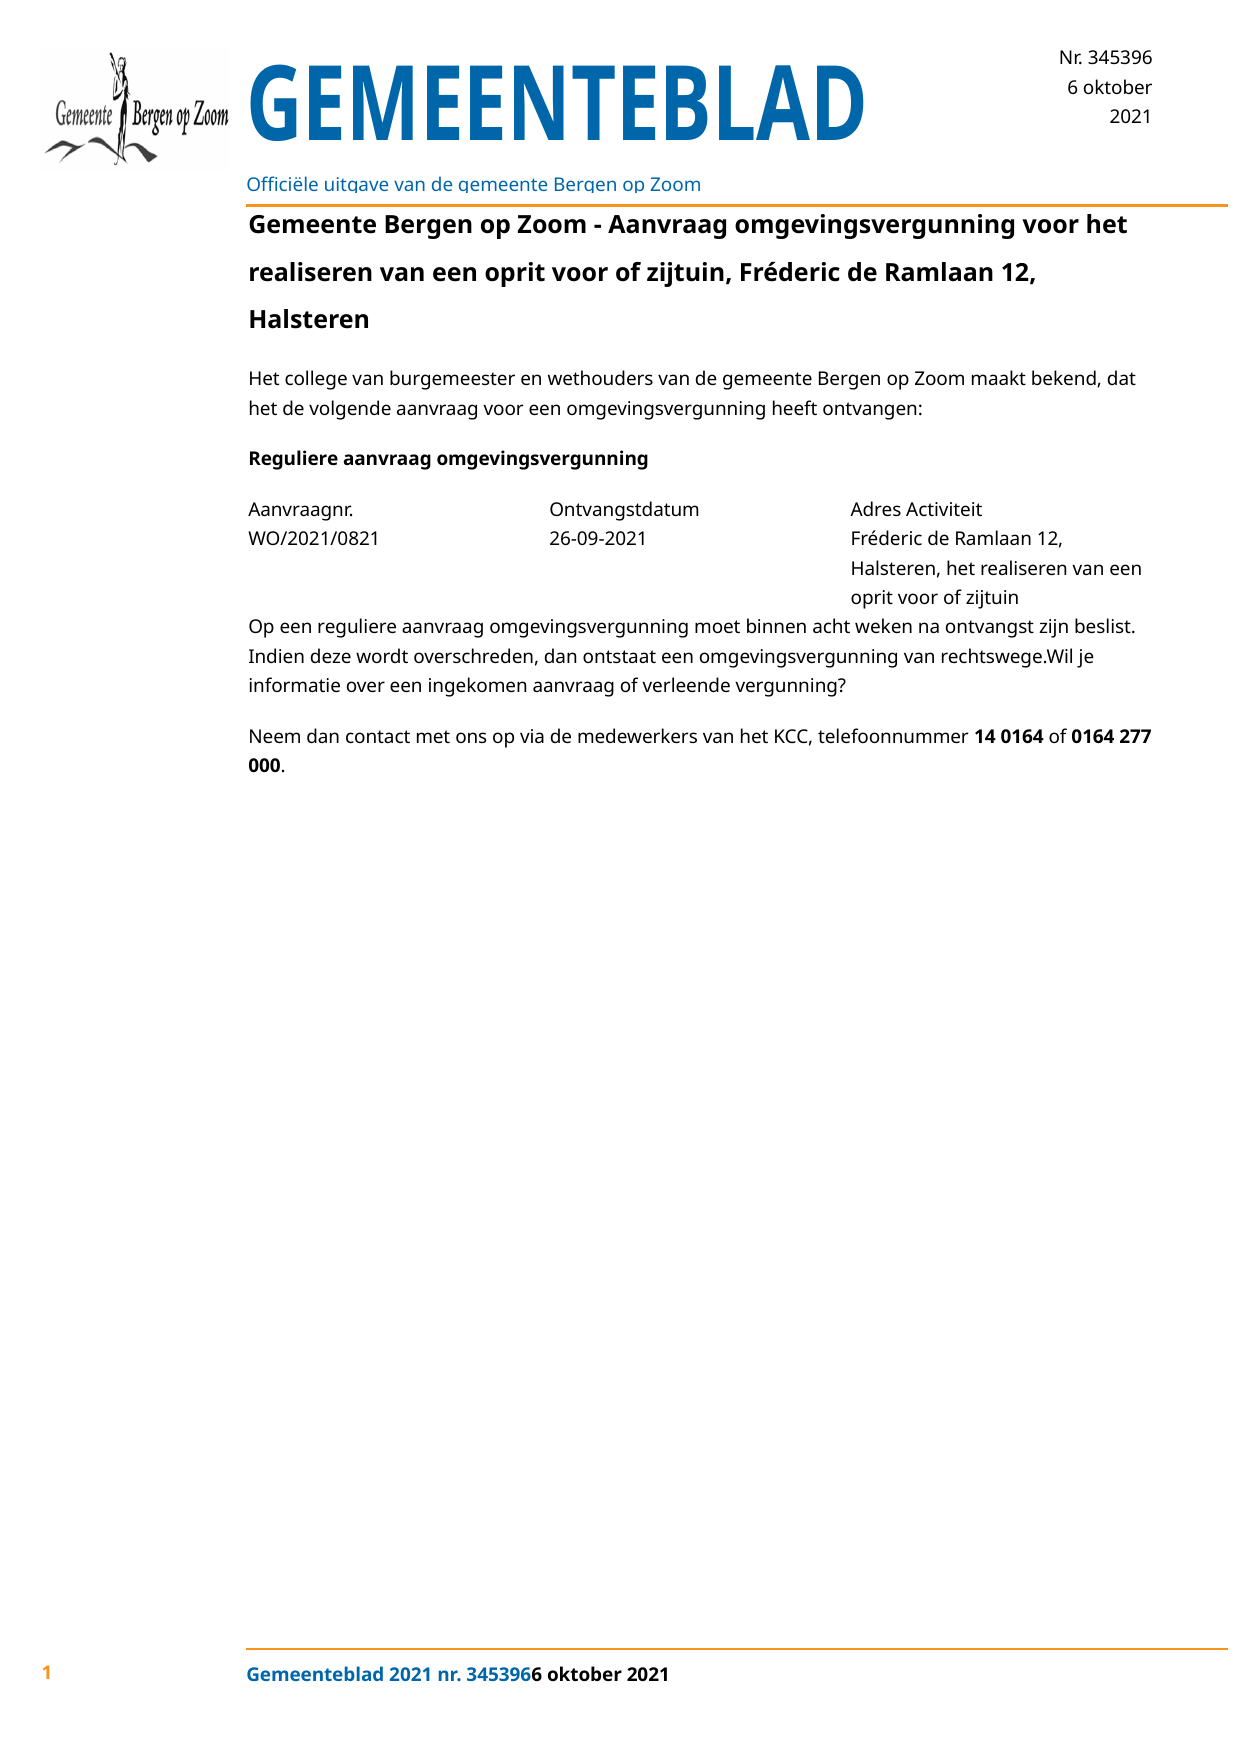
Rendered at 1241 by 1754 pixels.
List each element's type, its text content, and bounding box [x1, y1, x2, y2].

table_header Adres Activiteit [850, 496, 1152, 522]
table_header Ontvangstdatum [549, 496, 850, 522]
table_header 26-09-2021 [549, 525, 850, 610]
text Neem dan contact met ons op via de medewerkers van het KCC, telefoonnummer 14 0164 of 0164 277 000. [248, 723, 1152, 778]
table_header Aanvraagnr. [248, 496, 549, 522]
text Op een reguliere aanvraag omgevingsvergunning moet binnen acht weken na ontvangst zijn beslist. Indien deze wordt overschreden, dan ontstaat een omgevingsvergunning van rechtswege.Wil je informatie over een ingekomen aanvraag of verleende vergunning? [248, 613, 1152, 698]
table_header WO/2021/0821 [248, 525, 549, 610]
text Het college van burgemeester en wethouders van de gemeente Bergen op Zoom maakt bekend, dat het de volgende aanvraag voor een omgevingsvergunning heeft ontvangen: [248, 366, 1152, 421]
picture [41, 47, 231, 172]
text Gemeente Bergen op Zoom - Aanvraag omgevingsvergunning voor het realiseren van een oprit voor of zijtuin, Fréderic de Ramlaan 12, Halsteren [248, 207, 1152, 336]
table_header Fréderic de Ramlaan 12, Halsteren, het realiseren van een oprit voor of zijtuin [850, 525, 1152, 610]
text Reguliere aanvraag omgevingsvergunning [248, 446, 1152, 471]
